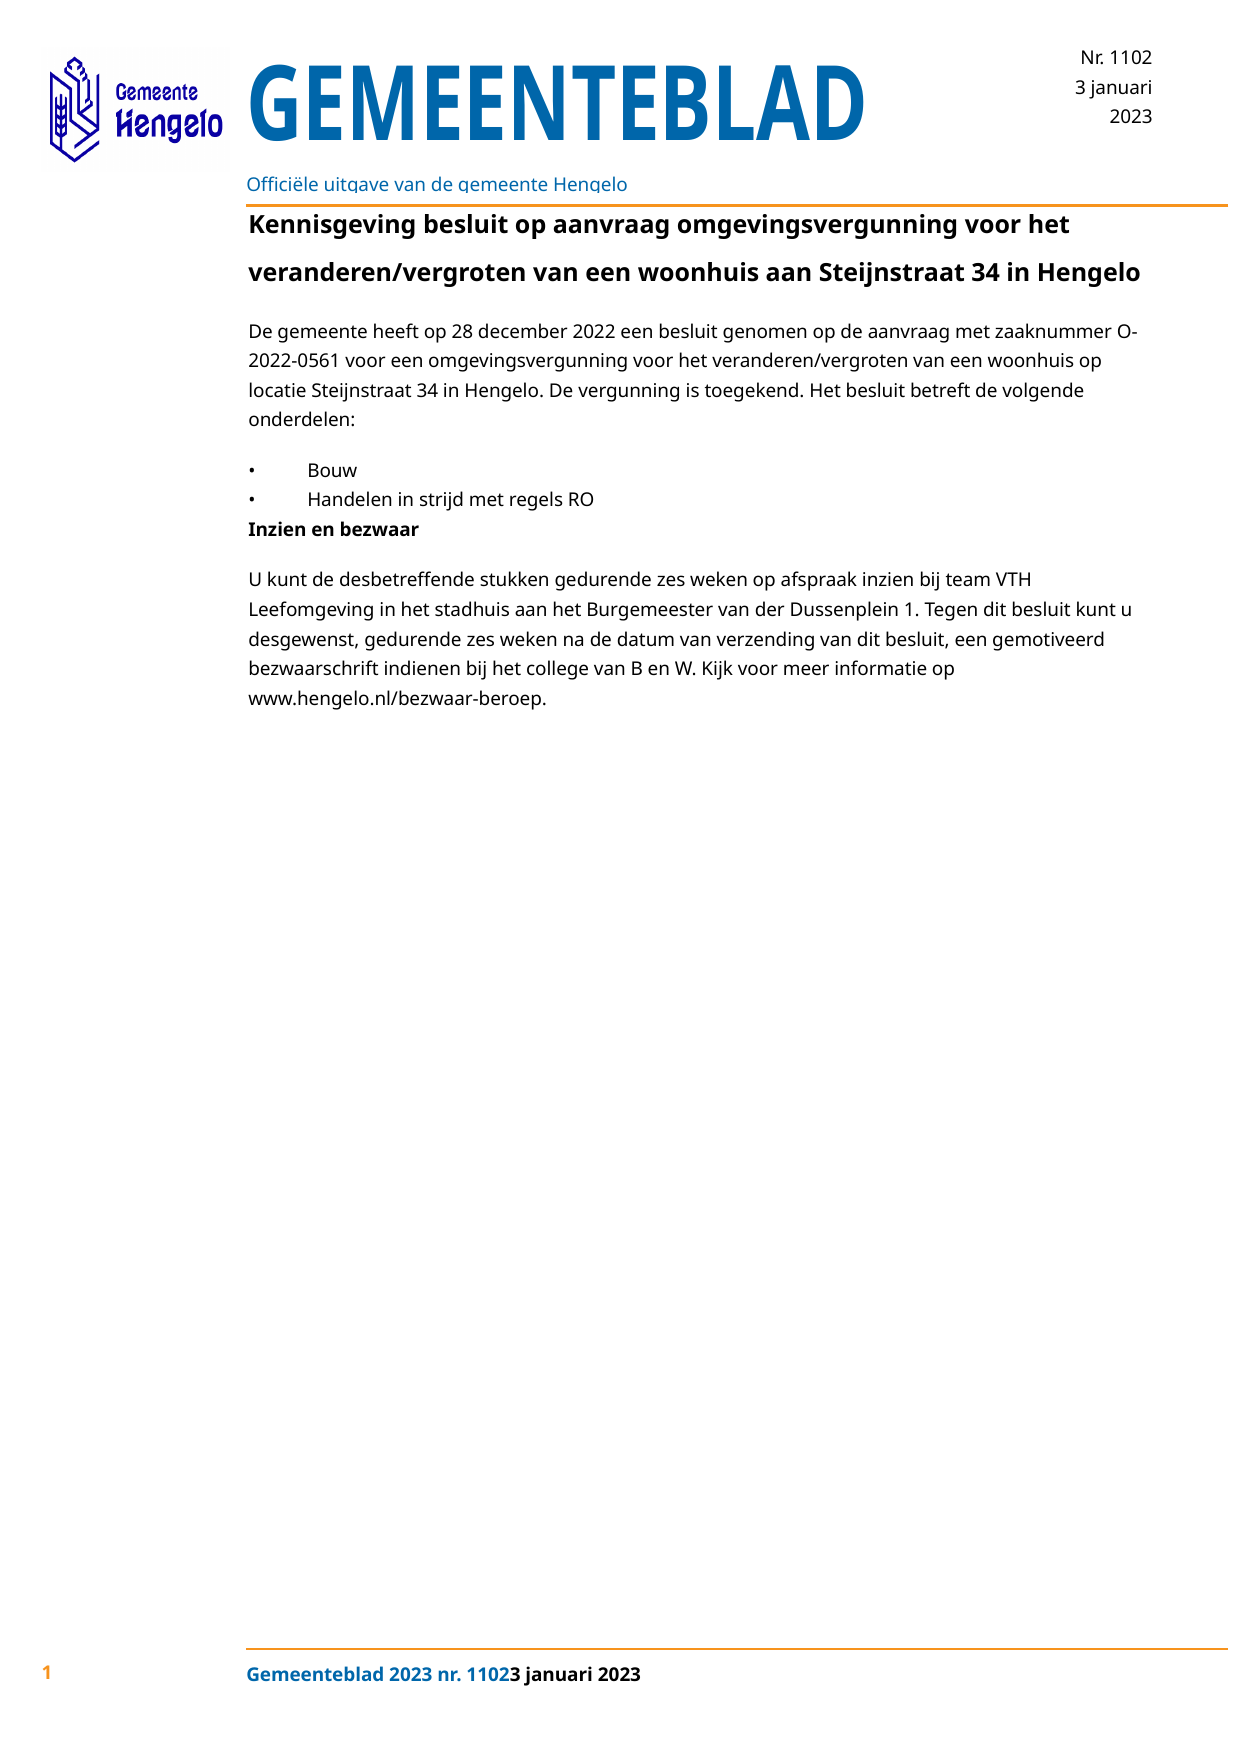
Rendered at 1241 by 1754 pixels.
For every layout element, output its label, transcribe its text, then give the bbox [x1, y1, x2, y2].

text Kennisgeving besluit op aanvraag omgevingsvergunning voor het veranderen/vergroten van een woonhuis aan Steijnstraat 34 in Hengelo [248, 207, 1152, 288]
list Bouw [248, 457, 1152, 483]
picture [41, 47, 231, 172]
text De gemeente heeft op 28 december 2022 een besluit genomen op de aanvraag met zaaknummer O-2022-0561 voor een omgevingsvergunning voor het veranderen/vergroten van een woonhuis op locatie Steijnstraat 34 in Hengelo. De vergunning is toegekend. Het besluit betreft de volgende onderdelen: [248, 318, 1152, 432]
list Handelen in strijd met regels RO [248, 487, 1152, 512]
text U kunt de desbetreffende stukken gedurende zes weken op afspraak inzien bij team VTH Leefomgeving in het stadhuis aan het Burgemeester van der Dussenplein 1. Tegen dit besluit kunt u desgewenst, gedurende zes weken na de datum van verzending van dit besluit, een gemotiveerd bezwaarschrift indienen bij het college van B en W. Kijk voor meer informatie op www.hengelo.nl/bezwaar-beroep. [248, 567, 1152, 711]
text Inzien en bezwaar [248, 516, 1152, 542]
